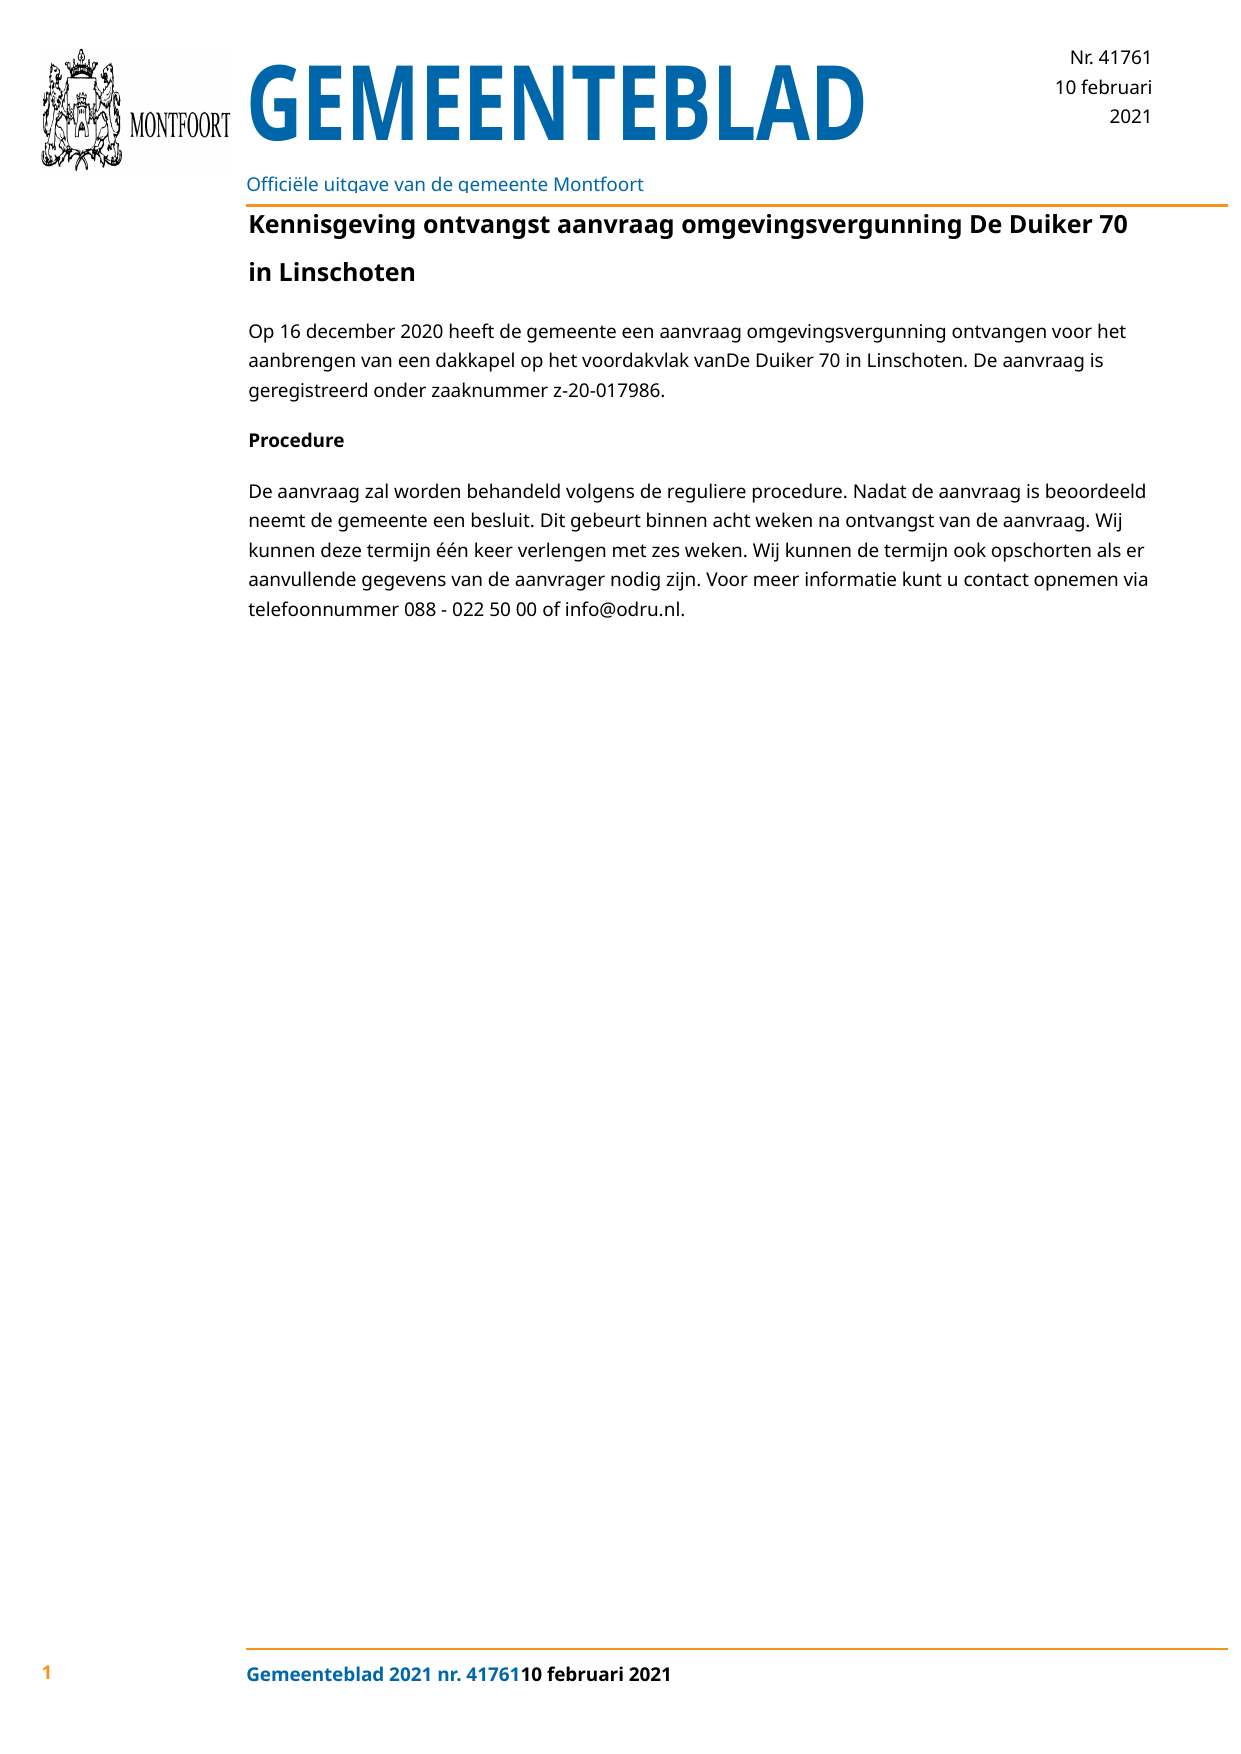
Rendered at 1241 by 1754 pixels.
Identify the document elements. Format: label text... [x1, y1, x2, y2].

picture [41, 47, 231, 172]
text Kennisgeving ontvangst aanvraag omgevingsvergunning De Duiker 70 in Linschoten [248, 207, 1152, 288]
text De aanvraag zal worden behandeld volgens de reguliere procedure. Nadat de aanvraag is beoordeeld neemt de gemeente een besluit. Dit gebeurt binnen acht weken na ontvangst van de aanvraag. Wij kunnen deze termijn één keer verlengen met zes weken. Wij kunnen de termijn ook opschorten als er aanvullende gegevens van de aanvrager nodig zijn. Voor meer informatie kunt u contact opnemen via telefoonnummer 088 - 022 50 00 of info@odru.nl. [248, 478, 1152, 622]
text Procedure [248, 427, 1152, 453]
text Op 16 december 2020 heeft de gemeente een aanvraag omgevingsvergunning ontvangen voor het aanbrengen van een dakkapel op het voordakvlak vanDe Duiker 70 in Linschoten. De aanvraag is geregistreerd onder zaaknummer z-20-017986. [248, 318, 1152, 403]
